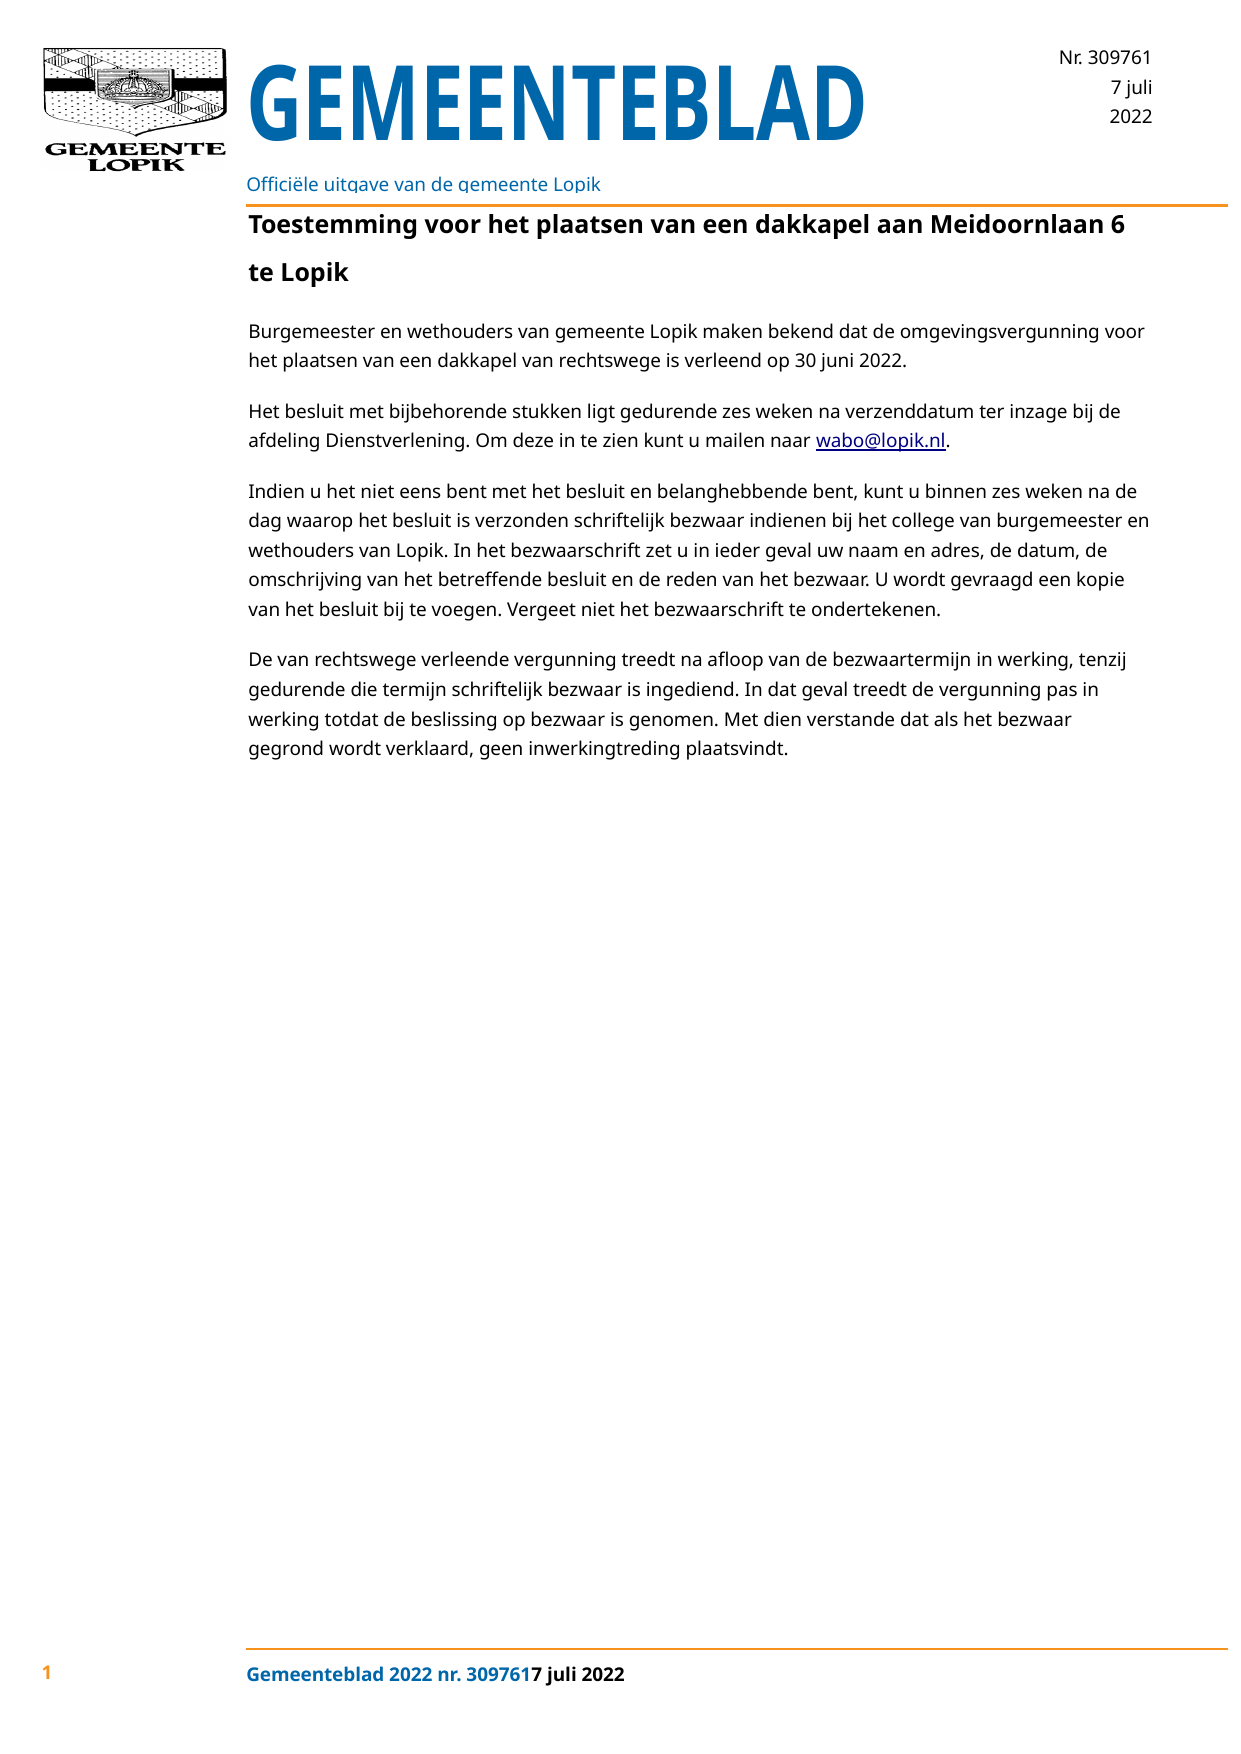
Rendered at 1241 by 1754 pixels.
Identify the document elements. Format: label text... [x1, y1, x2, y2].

text Burgemeester en wethouders van gemeente Lopik maken bekend dat de omgevingsvergunning voor het plaatsen van een dakkapel van rechtswege is verleend op 30 juni 2022. [248, 318, 1152, 373]
text Toestemming voor het plaatsen van een dakkapel aan Meidoornlaan 6 te Lopik [248, 207, 1152, 288]
text Indien u het niet eens bent met het besluit en belanghebbende bent, kunt u binnen zes weken na de dag waarop het besluit is verzonden schriftelijk bezwaar indienen bij het college van burgemeester en wethouders van Lopik. In het bezwaarschrift zet u in ieder geval uw naam en adres, de datum, de omschrijving van het betreffende besluit en de reden van het bezwaar. U wordt gevraagd een kopie van het besluit bij te voegen. Vergeet niet het bezwaarschrift te ondertekenen. [248, 478, 1152, 622]
text Het besluit met bijbehorende stukken ligt gedurende zes weken na verzenddatum ter inzage bij de afdeling Dienstverlening. Om deze in te zien kunt u mailen naar wabo@lopik.nl. [248, 398, 1152, 453]
picture [41, 47, 231, 172]
text De van rechtswege verleende vergunning treedt na afloop van de bezwaartermijn in werking, tenzij gedurende die termijn schriftelijk bezwaar is ingediend. In dat geval treedt de vergunning pas in werking totdat de beslissing op bezwaar is genomen. Met dien verstande dat als het bezwaar gegrond wordt verklaard, geen inwerkingtreding plaatsvindt. [248, 647, 1152, 761]
